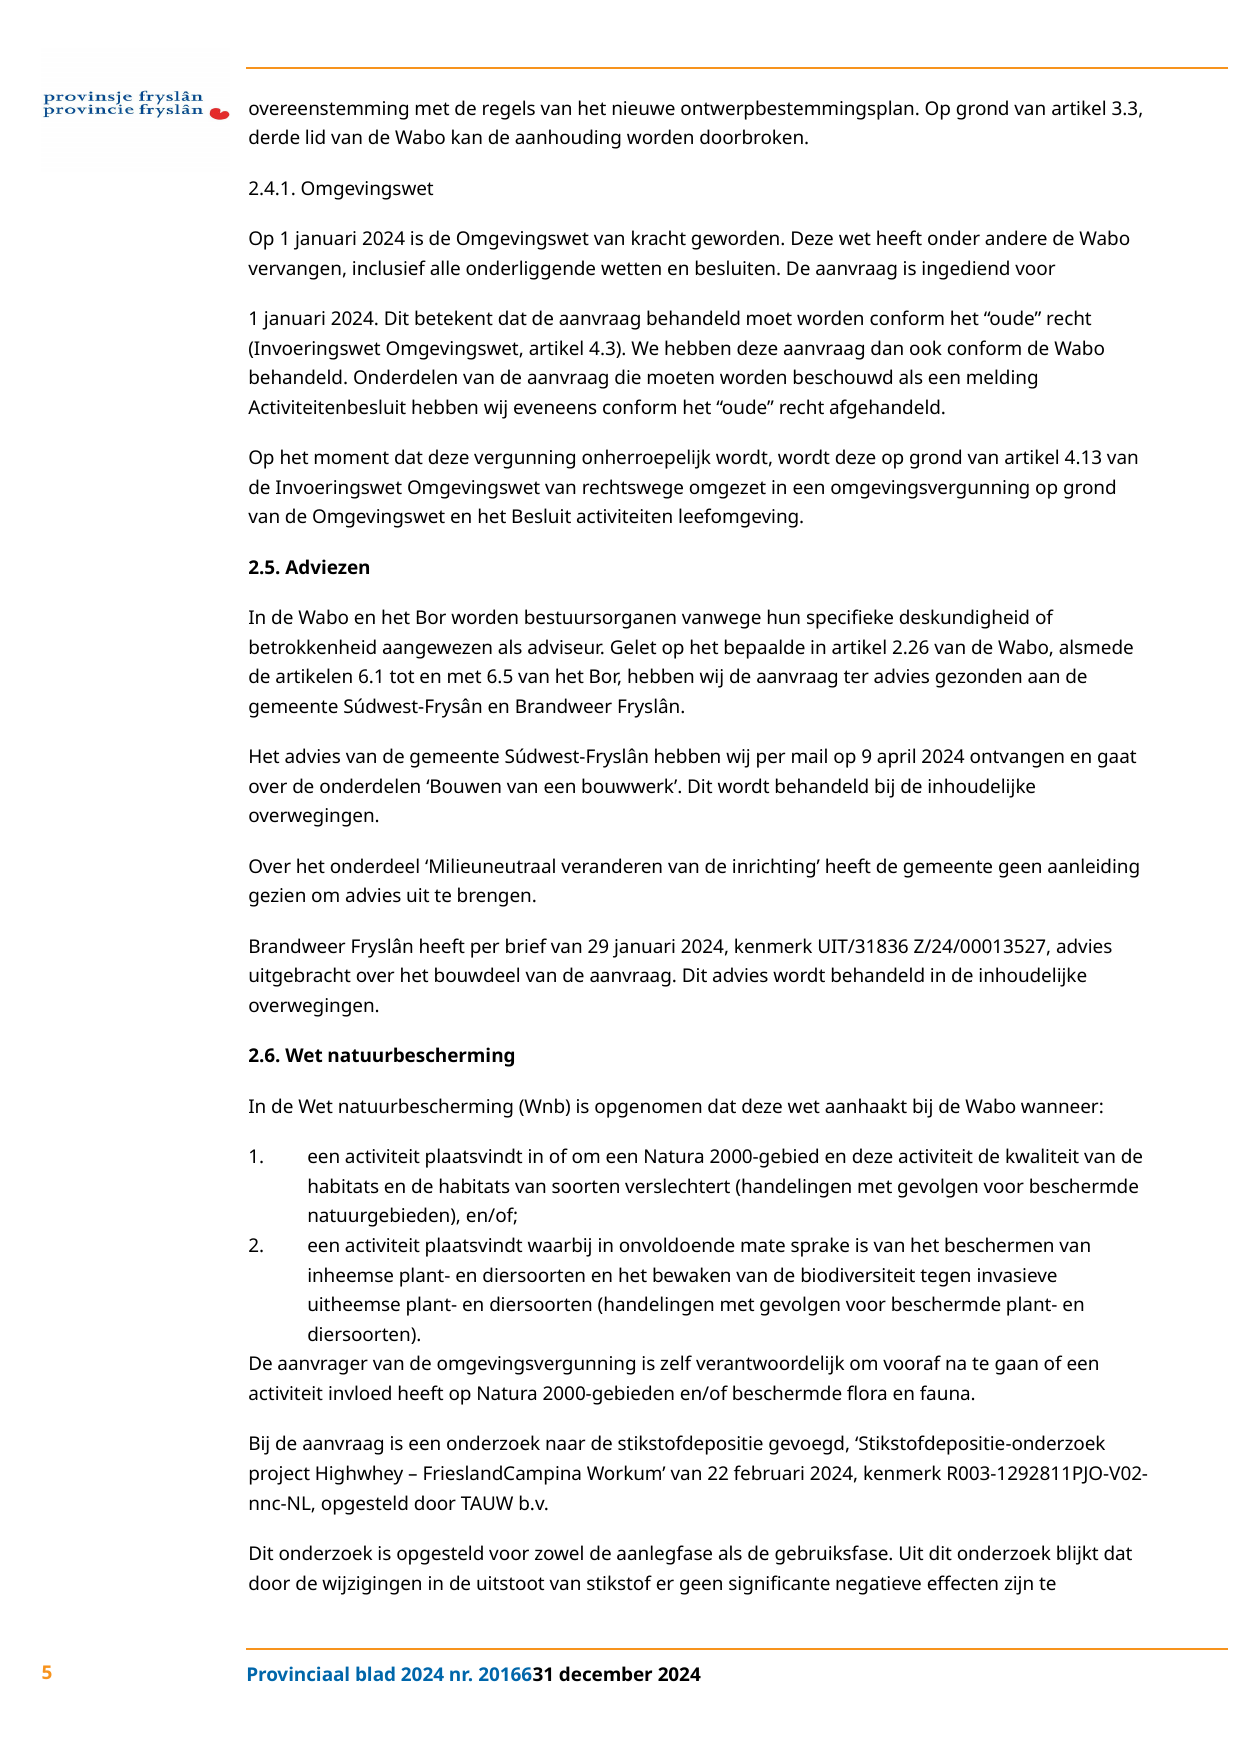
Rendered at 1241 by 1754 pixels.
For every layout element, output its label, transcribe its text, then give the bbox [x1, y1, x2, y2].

list een activiteit plaatsvindt waarbij in onvoldoende mate sprake is van het beschermen van inheemse plant- en diersoorten en het bewaken van de biodiversiteit tegen invasieve uitheemse plant- en diersoorten (handelingen met gevolgen voor beschermde plant- en diersoorten). [248, 1232, 1152, 1347]
text In de Wabo en het Bor worden bestuursorganen vanwege hun specifieke deskundigheid of betrokkenheid aangewezen als adviseur. Gelet op het bepaalde in artikel 2.26 van de Wabo, alsmede de artikelen 6.1 tot en met 6.5 van het Bor, hebben wij de aanvraag ter advies gezonden aan de gemeente Súdwest-Frysân en Brandweer Fryslân. [248, 604, 1152, 719]
text 2.4.1. Omgevingswet [248, 175, 1152, 201]
text Op het moment dat deze vergunning onherroepelijk wordt, wordt deze op grond van artikel 4.13 van de Invoeringswet Omgevingswet van rechtswege omgezet in een omgevingsvergunning op grond van de Omgevingswet en het Besluit activiteiten leefomgeving. [248, 444, 1152, 529]
list een activiteit plaatsvindt in of om een Natura 2000-gebied en deze activiteit de kwaliteit van de habitats en de habitats van soorten verslechtert (handelingen met gevolgen voor beschermde natuurgebieden), en/of; [248, 1143, 1152, 1228]
text overeenstemming met de regels van het nieuwe ontwerpbestemmingsplan. Op grond van artikel 3.3, derde lid van de Wabo kan de aanhouding worden doorbroken. [248, 95, 1152, 150]
text Op 1 januari 2024 is de Omgevingswet van kracht geworden. Deze wet heeft onder andere de Wabo vervangen, inclusief alle onderliggende wetten en besluiten. De aanvraag is ingediend voor [248, 225, 1152, 281]
text In de Wet natuurbescherming (Wnb) is opgenomen dat deze wet aanhaakt bij de Wabo wanneer: [248, 1093, 1152, 1119]
text Brandweer Fryslân heeft per brief van 29 januari 2024, kenmerk UIT/31836 Z/24/00013527, advies uitgebracht over het bouwdeel van de aanvraag. Dit advies wordt behandeld in de inhoudelijke overwegingen. [248, 933, 1152, 1018]
text 2.6. Wet natuurbescherming [248, 1043, 1152, 1068]
text Bij de aanvraag is een onderzoek naar de stikstofdepositie gevoegd, ‘Stikstofdepositie-onderzoek project Highwhey – FrieslandCampina Workum’ van 22 februari 2024, kenmerk R003-1292811PJO-V02-nnc-NL, opgesteld door TAUW b.v. [248, 1431, 1152, 1516]
text Het advies van de gemeente Súdwest-Fryslân hebben wij per mail op 9 april 2024 ontvangen en gaat over de onderdelen ‘Bouwen van een bouwwerk’. Dit wordt behandeld bij de inhoudelijke overwegingen. [248, 743, 1152, 828]
picture [41, 47, 231, 172]
text Over het onderdeel ‘Milieuneutraal veranderen van de inrichting’ heeft de gemeente geen aanleiding gezien om advies uit te brengen. [248, 853, 1152, 908]
text Dit onderzoek is opgesteld voor zowel de aanlegfase als de gebruiksfase. Uit dit onderzoek blijkt dat door de wijzigingen in de uitstoot van stikstof er geen significante negatieve effecten zijn te [248, 1540, 1152, 1596]
text 1 januari 2024. Dit betekent dat de aanvraag behandeld moet worden conform het “oude” recht (Invoeringswet Omgevingswet, artikel 4.3). We hebben deze aanvraag dan ook conform de Wabo behandeld. Onderdelen van de aanvraag die moeten worden beschouwd als een melding Activiteitenbesluit hebben wij eveneens conform het “oude” recht afgehandeld. [248, 305, 1152, 420]
text 2.5. Adviezen [248, 554, 1152, 580]
text De aanvrager van de omgevingsvergunning is zelf verantwoordelijk om vooraf na te gaan of een activiteit invloed heeft op Natura 2000-gebieden en/of beschermde flora en fauna. [248, 1351, 1152, 1406]
